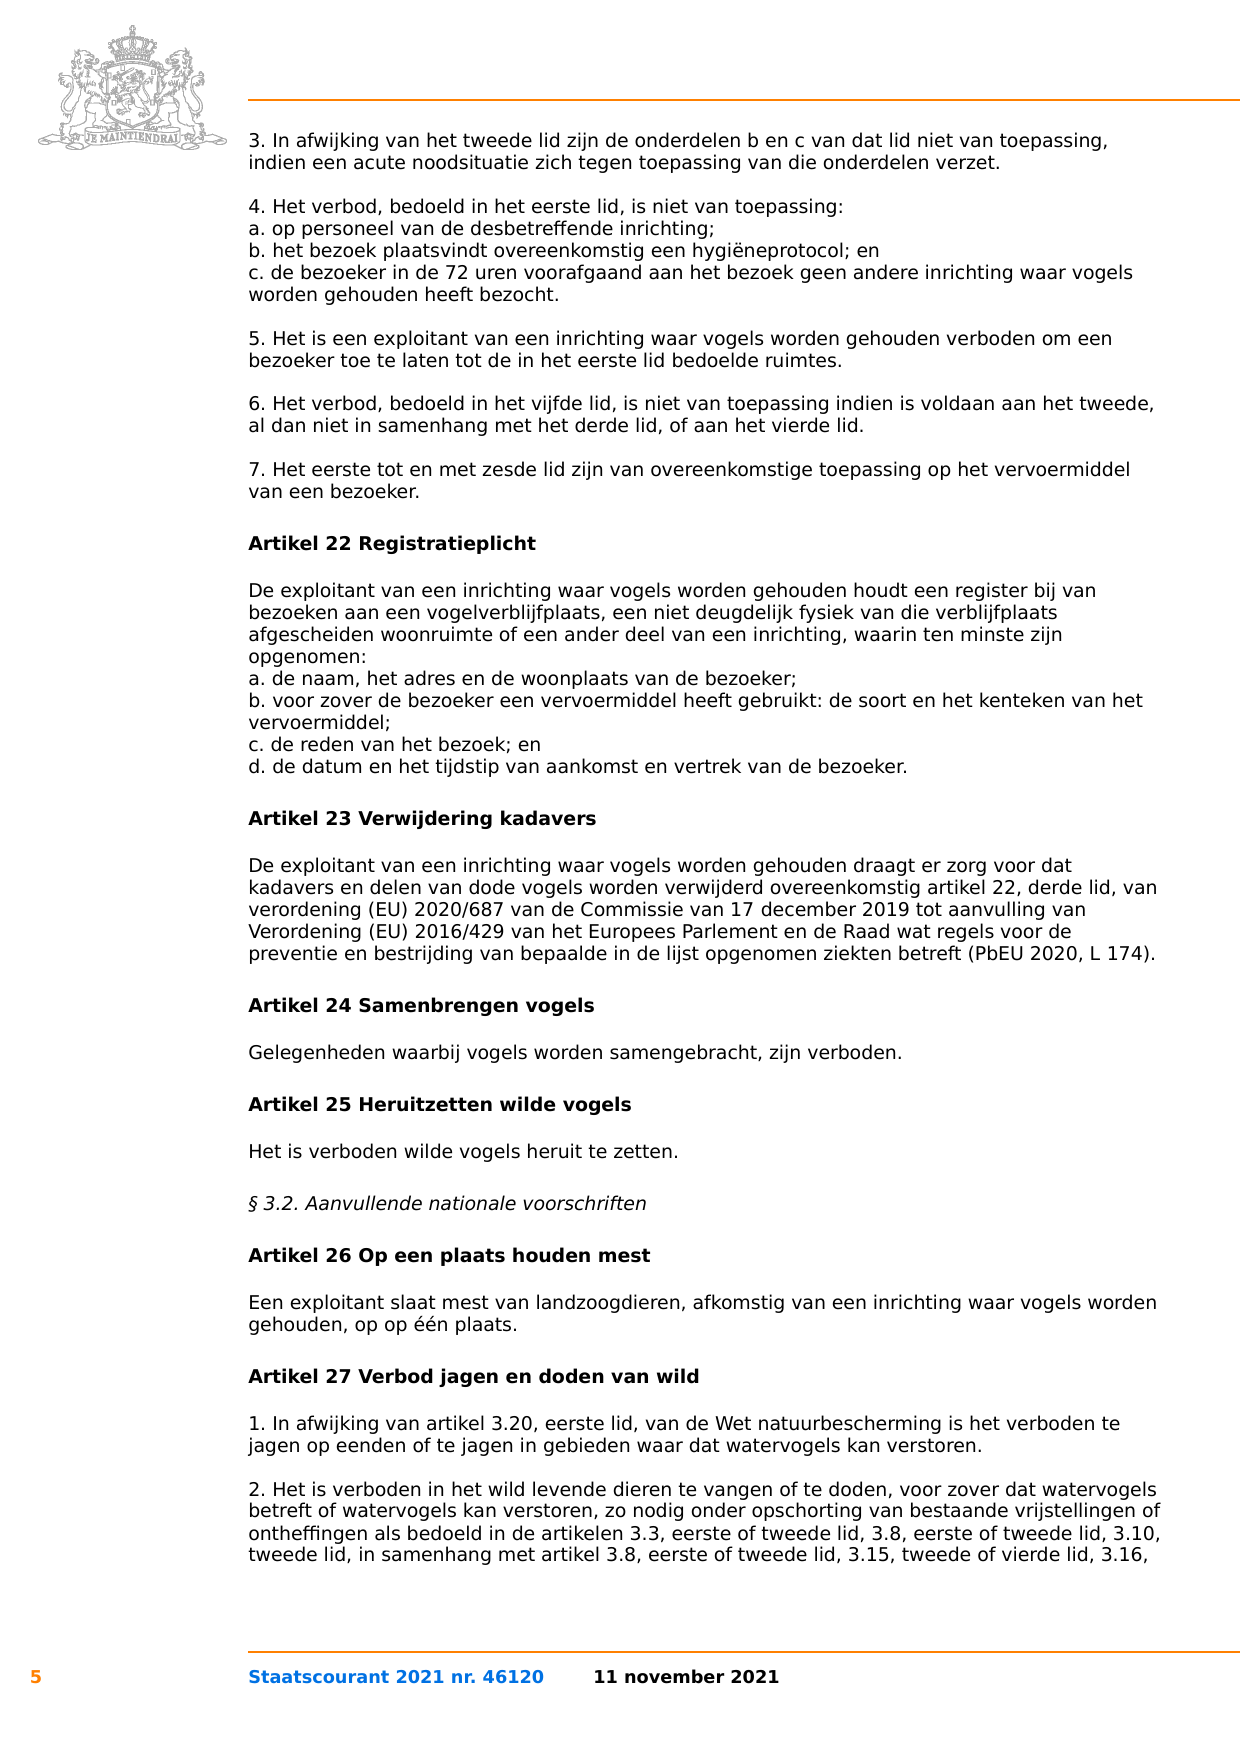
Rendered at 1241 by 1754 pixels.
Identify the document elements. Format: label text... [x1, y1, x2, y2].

text b. het bezoek plaatsvindt overeenkomstig een hygiëneprotocol; en [248, 240, 1163, 262]
text 2. Het is verboden in het wild levende dieren te vangen of te doden, voor zover dat watervogels betreft of watervogels kan verstoren, zo nodig onder opschorting van bestaande vrijstellingen of ontheffingen als bedoeld in de artikelen 3.3, eerste of tweede lid, 3.8, eerste of tweede lid, 3.10, tweede lid, in samenhang met artikel 3.8, eerste of tweede lid, 3.15, tweede of vierde lid, 3.16, [248, 1478, 1163, 1566]
subtitle Artikel 22 Registratieplicht [248, 533, 1163, 555]
text De exploitant van een inrichting waar vogels worden gehouden houdt een register bij van bezoeken aan een vogelverblijfplaats, een niet deugdelijk fysiek van die verblijfplaats afgescheiden woonruimte of een ander deel van een inrichting, waarin ten minste zijn opgenomen: [248, 580, 1163, 668]
text De exploitant van een inrichting waar vogels worden gehouden draagt er zorg voor dat kadavers en delen van dode vogels worden verwijderd overeenkomstig artikel 22, derde lid, van verordening (EU) 2020/687 van de Commissie van 17 december 2019 tot aanvulling van Verordening (EU) 2016/429 van het Europees Parlement en de Raad wat regels voor de preventie en bestrijding van bepaalde in de lijst opgenomen ziekten betreft (PbEU 2020, L 174). [248, 855, 1163, 965]
text 5. Het is een exploitant van een inrichting waar vogels worden gehouden verboden om een bezoeker toe te laten tot de in het eerste lid bedoelde ruimtes. [248, 327, 1163, 371]
subtitle Artikel 25 Heruitzetten wilde vogels [248, 1094, 1163, 1116]
text d. de datum en het tijdstip van aankomst en vertrek van de bezoeker. [248, 756, 1163, 778]
text 6. Het verbod, bedoeld in het vijfde lid, is niet van toepassing indien is voldaan aan het tweede, al dan niet in samenhang met het derde lid, of aan het vierde lid. [248, 393, 1163, 437]
text Het is verboden wilde vogels heruit te zetten. [248, 1141, 1163, 1163]
subtitle Artikel 27 Verbod jagen en doden van wild [248, 1366, 1163, 1388]
subtitle § 3.2. Aanvullende nationale voorschriften [248, 1193, 1163, 1215]
text a. de naam, het adres en de woonplaats van de bezoeker; [248, 668, 1163, 690]
text 1. In afwijking van artikel 3.20, eerste lid, van de Wet natuurbescherming is het verboden te jagen op eenden of te jagen in gebieden waar dat watervogels kan verstoren. [248, 1413, 1163, 1457]
subtitle Artikel 23 Verwijdering kadavers [248, 808, 1163, 830]
text c. de reden van het bezoek; en [248, 734, 1163, 756]
subtitle Artikel 26 Op een plaats houden mest [248, 1245, 1163, 1267]
text 7. Het eerste tot en met zesde lid zijn van overeenkomstige toepassing op het vervoermiddel van een bezoeker. [248, 459, 1163, 503]
text 3. In afwijking van het tweede lid zijn de onderdelen b en c van dat lid niet van toepassing, indien een acute noodsituatie zich tegen toepassing van die onderdelen verzet. [248, 130, 1163, 174]
text c. de bezoeker in de 72 uren voorafgaand aan het bezoek geen andere inrichting waar vogels worden gehouden heeft bezocht. [248, 262, 1163, 306]
text b. voor zover de bezoeker een vervoermiddel heeft gebruikt: de soort en het kenteken van het vervoermiddel; [248, 690, 1163, 734]
subtitle Artikel 24 Samenbrengen vogels [248, 995, 1163, 1017]
text Gelegenheden waarbij vogels worden samengebracht, zijn verboden. [248, 1042, 1163, 1064]
picture [38, 25, 227, 150]
text a. op personeel van de desbetreffende inrichting; [248, 218, 1163, 240]
text 4. Het verbod, bedoeld in het eerste lid, is niet van toepassing: [248, 196, 1163, 218]
text Een exploitant slaat mest van landzoogdieren, afkomstig van een inrichting waar vogels worden gehouden, op op één plaats. [248, 1292, 1163, 1336]
